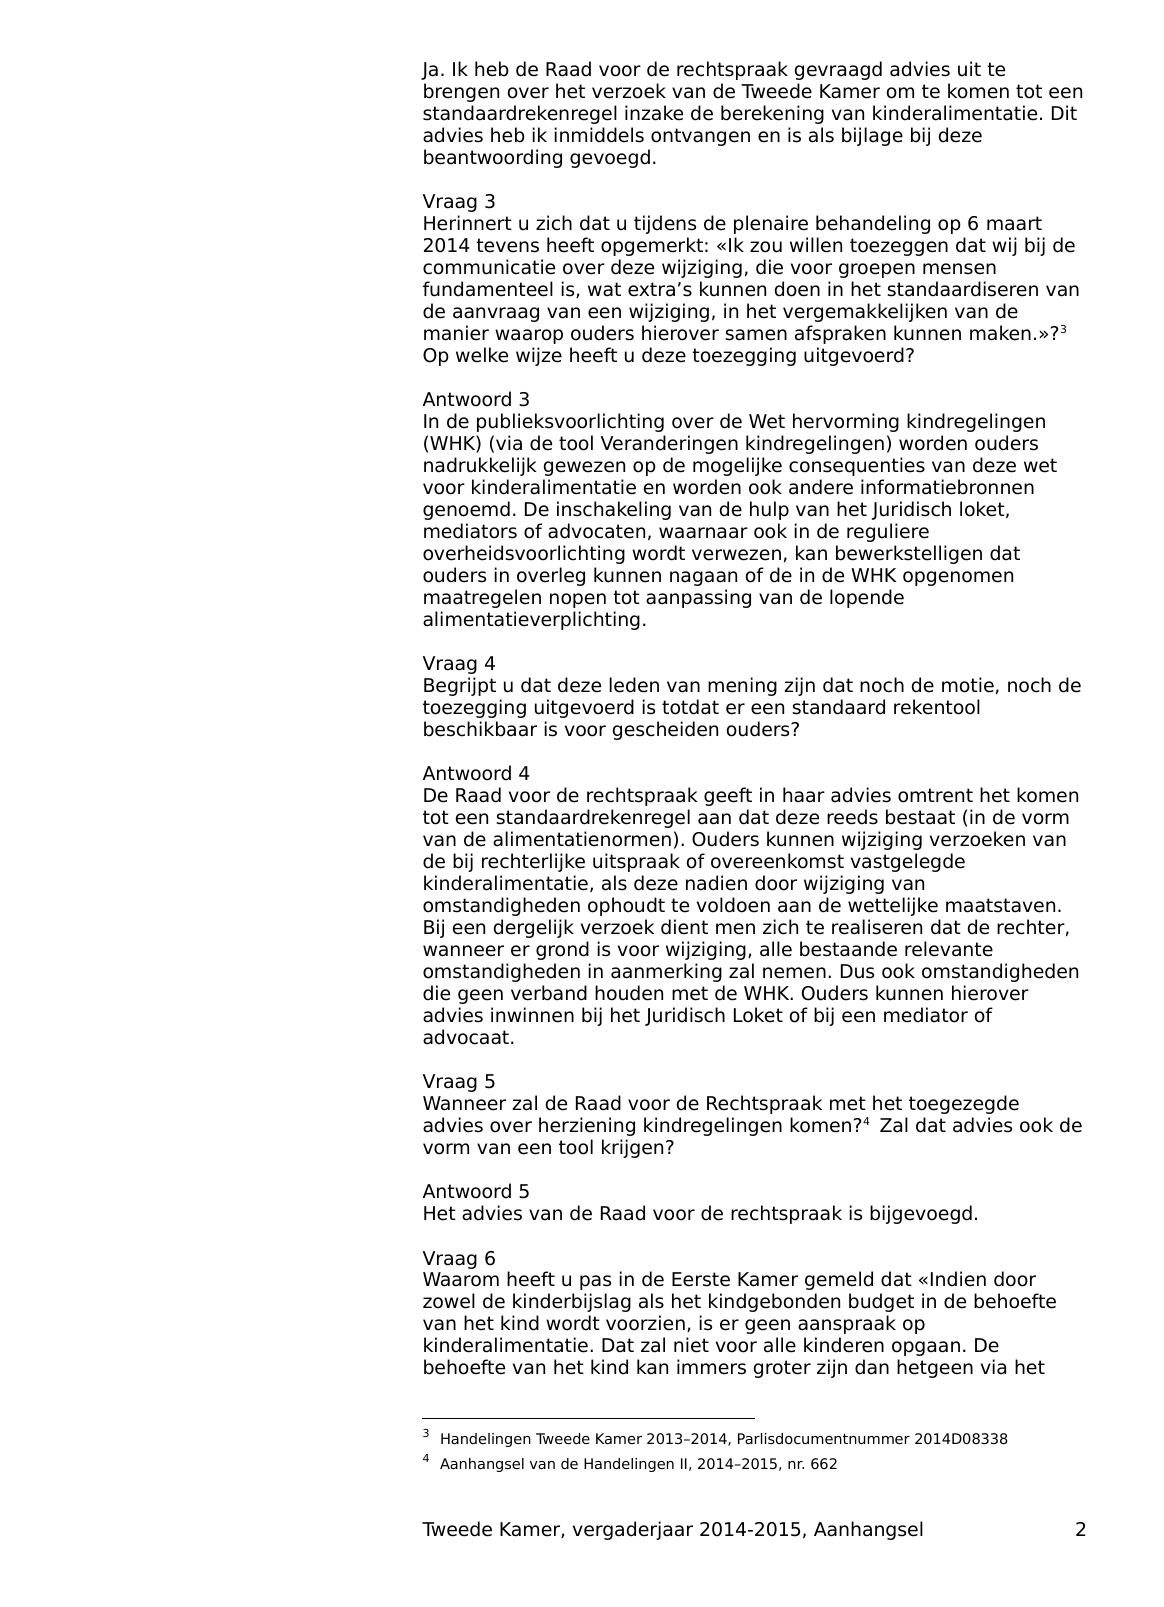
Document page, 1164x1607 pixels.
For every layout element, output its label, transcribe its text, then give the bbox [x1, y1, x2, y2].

text Vraag 6 [422, 1247, 1087, 1269]
text Vraag 4 [422, 653, 1087, 675]
text De Raad voor de rechtspraak geeft in haar advies omtrent het komen tot een standaardrekenregel aan dat deze reeds bestaat (in de vorm van de alimentatienormen). Ouders kunnen wijziging verzoeken van de bij rechterlijke uitspraak of overeenkomst vastgelegde kinderalimentatie, als deze nadien door wijziging van omstandigheden ophoudt te voldoen aan de wettelijke maatstaven. Bij een dergelijk verzoek dient men zich te realiseren dat de rechter, wanneer er grond is voor wijziging, alle bestaande relevante omstandigheden in aanmerking zal nemen. Dus ook omstandigheden die geen verband houden met de WHK. Ouders kunnen hierover advies inwinnen bij het Juridisch Loket of bij een mediator of advocaat. [422, 785, 1087, 1049]
text Antwoord 5 [422, 1181, 1087, 1203]
text Herinnert u zich dat u tijdens de plenaire behandeling op 6 maart 2014 tevens heeft opgemerkt: «Ik zou willen toezeggen dat wij bij de communicatie over deze wijziging, die voor groepen mensen fundamenteel is, wat extra’s kunnen doen in het standaardiseren van de aanvraag van een wijziging, in het vergemakkelijken van de manier waarop ouders hierover samen afspraken kunnen maken.»? Op welke wijze heeft u deze toezegging uitgevoerd? [422, 213, 1087, 367]
text Wanneer zal de Raad voor de Rechtspraak met het toegezegde advies over herziening kindregelingen komen? Zal dat advies ook de vorm van een tool krijgen? [422, 1093, 1087, 1159]
text Waarom heeft u pas in de Eerste Kamer gemeld dat «Indien door zowel de kinderbijslag als het kindgebonden budget in de behoefte van het kind wordt voorzien, is er geen aanspraak op kinderalimentatie. Dat zal niet voor alle kinderen opgaan. De behoefte van het kind kan immers groter zijn dan hetgeen via het [422, 1269, 1087, 1379]
text Ja. Ik heb de Raad voor de rechtspraak gevraagd advies uit te brengen over het verzoek van de Tweede Kamer om te komen tot een standaardrekenregel inzake de berekening van kinderalimentatie. Dit advies heb ik inmiddels ontvangen en is als bijlage bij deze beantwoording gevoegd. [422, 59, 1087, 169]
text Begrijpt u dat deze leden van mening zijn dat noch de motie, noch de toezegging uitgevoerd is totdat er een standaard rekentool beschikbaar is voor gescheiden ouders? [422, 675, 1087, 741]
text Vraag 5 [422, 1071, 1087, 1093]
text Antwoord 4 [422, 763, 1087, 785]
text Het advies van de Raad voor de rechtspraak is bijgevoegd. [422, 1203, 1087, 1225]
text In de publieksvoorlichting over de Wet hervorming kindregelingen (WHK) (via de tool Veranderingen kindregelingen) worden ouders nadrukkelijk gewezen op de mogelijke consequenties van deze wet voor kinderalimentatie en worden ook andere informatiebronnen genoemd. De inschakeling van de hulp van het Juridisch loket, mediators of advocaten, waarnaar ook in de reguliere overheidsvoorlichting wordt verwezen, kan bewerkstelligen dat ouders in overleg kunnen nagaan of de in de WHK opgenomen maatregelen nopen tot aanpassing van de lopende alimentatieverplichting. [422, 411, 1087, 631]
text Handelingen Tweede Kamer 2013–2014, Parlisdocumentnummer 2014D08338 [422, 1427, 1087, 1449]
text Aanhangsel van de Handelingen II, 2014–2015, nr. 662 [422, 1452, 1087, 1474]
text Vraag 3 [422, 191, 1087, 213]
text Antwoord 3 [422, 389, 1087, 411]
